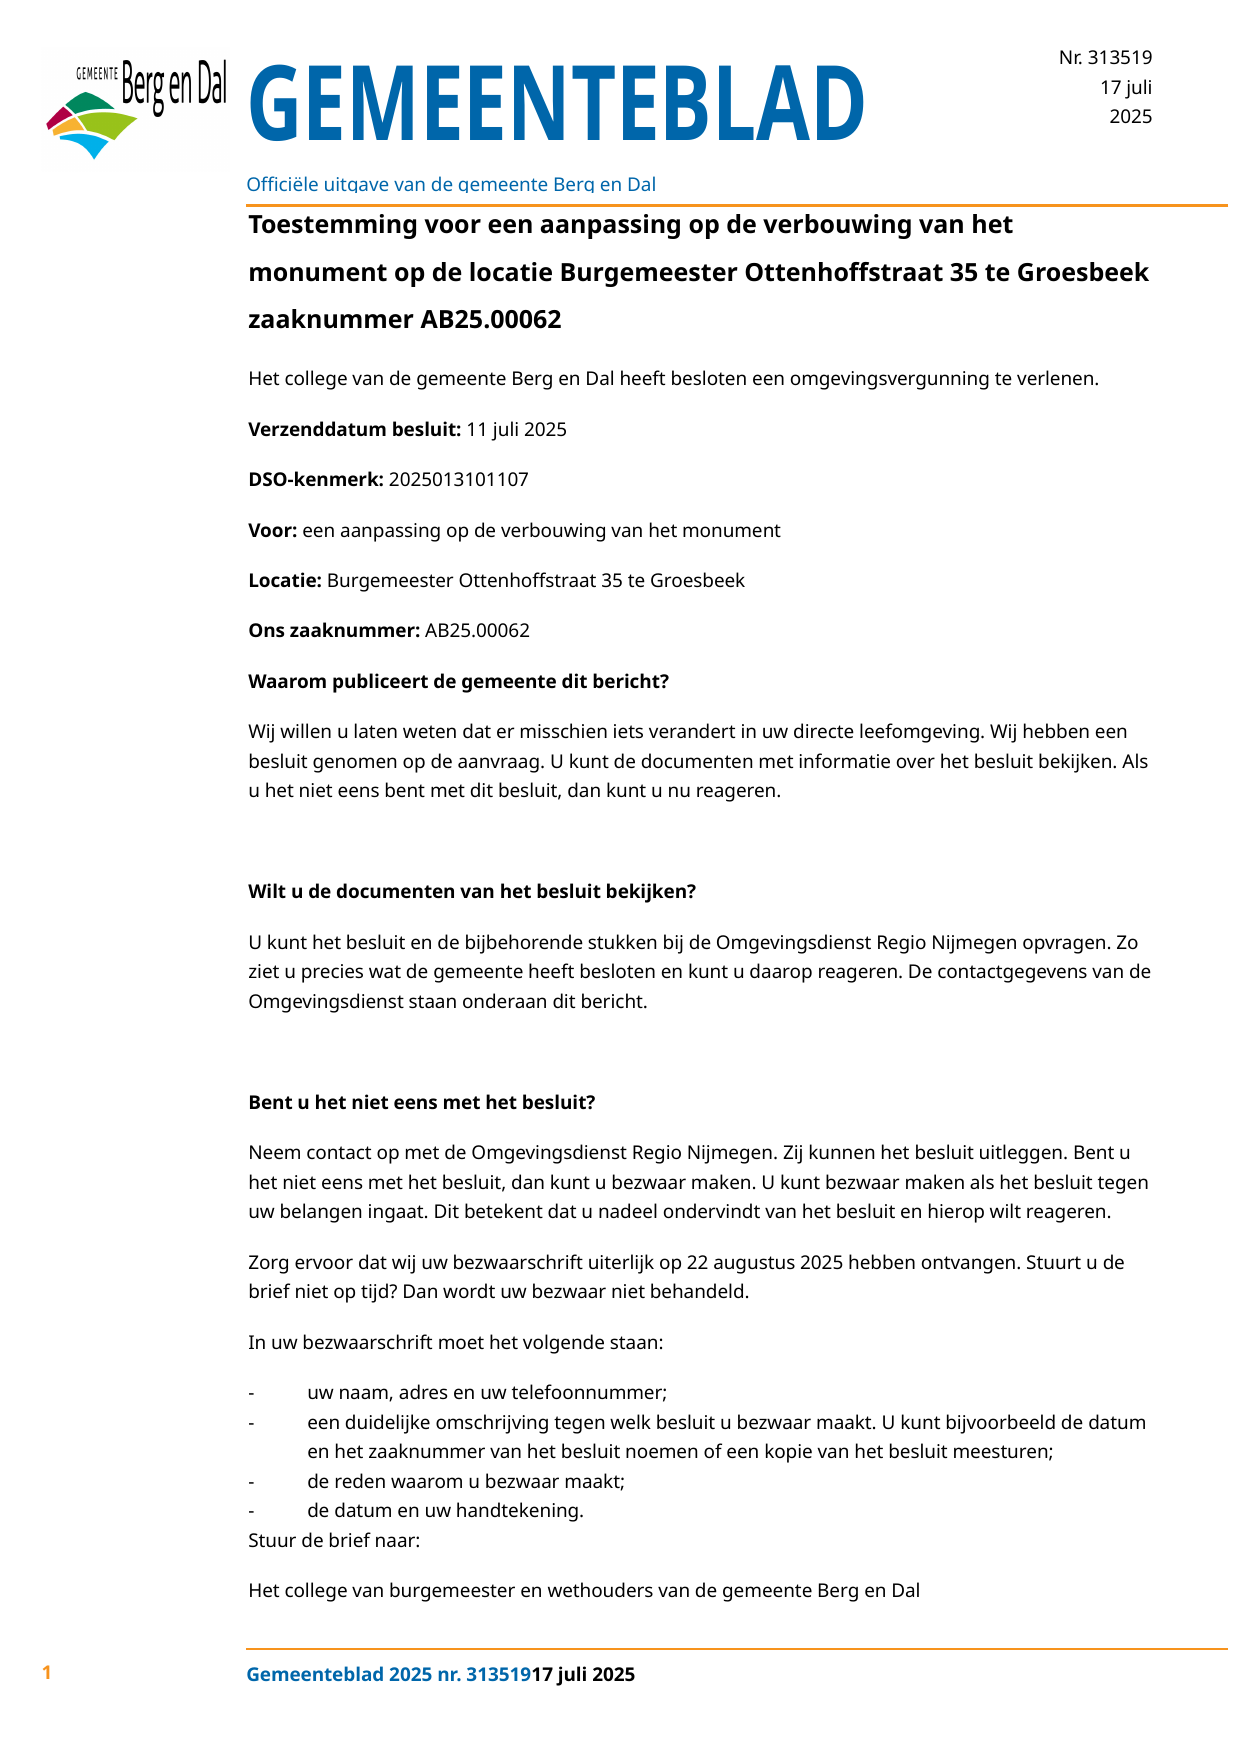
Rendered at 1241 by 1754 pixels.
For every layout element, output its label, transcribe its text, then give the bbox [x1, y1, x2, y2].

text Wilt u de documenten van het besluit bekijken? [248, 878, 1152, 904]
text DSO-kenmerk: 2025013101107 [248, 466, 1152, 492]
text Voor: een aanpassing op de verbouwing van het monument [248, 517, 1152, 542]
text Bent u het niet eens met het besluit? [248, 1089, 1152, 1114]
text Locatie: Burgemeester Ottenhoffstraat 35 te Groesbeek [248, 567, 1152, 593]
text Het college van de gemeente Berg en Dal heeft besloten een omgevingsvergunning te verlenen. [248, 366, 1152, 391]
list uw naam, adres en uw telefoonnummer; [248, 1379, 1152, 1405]
list de datum en uw handtekening. [248, 1498, 1152, 1523]
text Neem contact op met de Omgevingsdienst Regio Nijmegen. Zij kunnen het besluit uitleggen. Bent u het niet eens met het besluit, dan kunt u bezwaar maken. U kunt bezwaar maken als het besluit tegen uw belangen ingaat. Dit betekent dat u nadeel ondervindt van het besluit en hierop wilt reageren. [248, 1139, 1152, 1224]
text In uw bezwaarschrift moet het volgende staan: [248, 1329, 1152, 1354]
text Verzenddatum besluit: 11 juli 2025 [248, 416, 1152, 442]
text Waarom publiceert de gemeente dit bericht? [248, 668, 1152, 694]
text Wij willen u laten weten dat er misschien iets verandert in uw directe leefomgeving. Wij hebben een besluit genomen op de aanvraag. U kunt de documenten met informatie over het besluit bekijken. Als u het niet eens bent met dit besluit, dan kunt u nu reageren. [248, 718, 1152, 803]
picture [41, 47, 231, 172]
text U kunt het besluit en de bijbehorende stukken bij de Omgevingsdienst Regio Nijmegen opvragen. Zo ziet u precies wat de gemeente heeft besloten en kunt u daarop reageren. De contactgegevens van de Omgevingsdienst staan onderaan dit bericht. [248, 929, 1152, 1014]
list een duidelijke omschrijving tegen welk besluit u bezwaar maakt. U kunt bijvoorbeeld de datum en het zaaknummer van het besluit noemen of een kopie van het besluit meesturen; [248, 1409, 1152, 1464]
text Toestemming voor een aanpassing op de verbouwing van het monument op de locatie Burgemeester Ottenhoffstraat 35 te Groesbeek zaaknummer AB25.00062 [248, 207, 1152, 336]
text Het college van burgemeester en wethouders van de gemeente Berg en Dal [248, 1578, 1152, 1603]
text Ons zaaknummer: AB25.00062 [248, 618, 1152, 643]
text Zorg ervoor dat wij uw bezwaarschrift uiterlijk op 22 augustus 2025 hebben ontvangen. Stuurt u de brief niet op tijd? Dan wordt uw bezwaar niet behandeld. [248, 1249, 1152, 1304]
list de reden waarom u bezwaar maakt; [248, 1468, 1152, 1494]
text Stuur de brief naar: [248, 1527, 1152, 1553]
